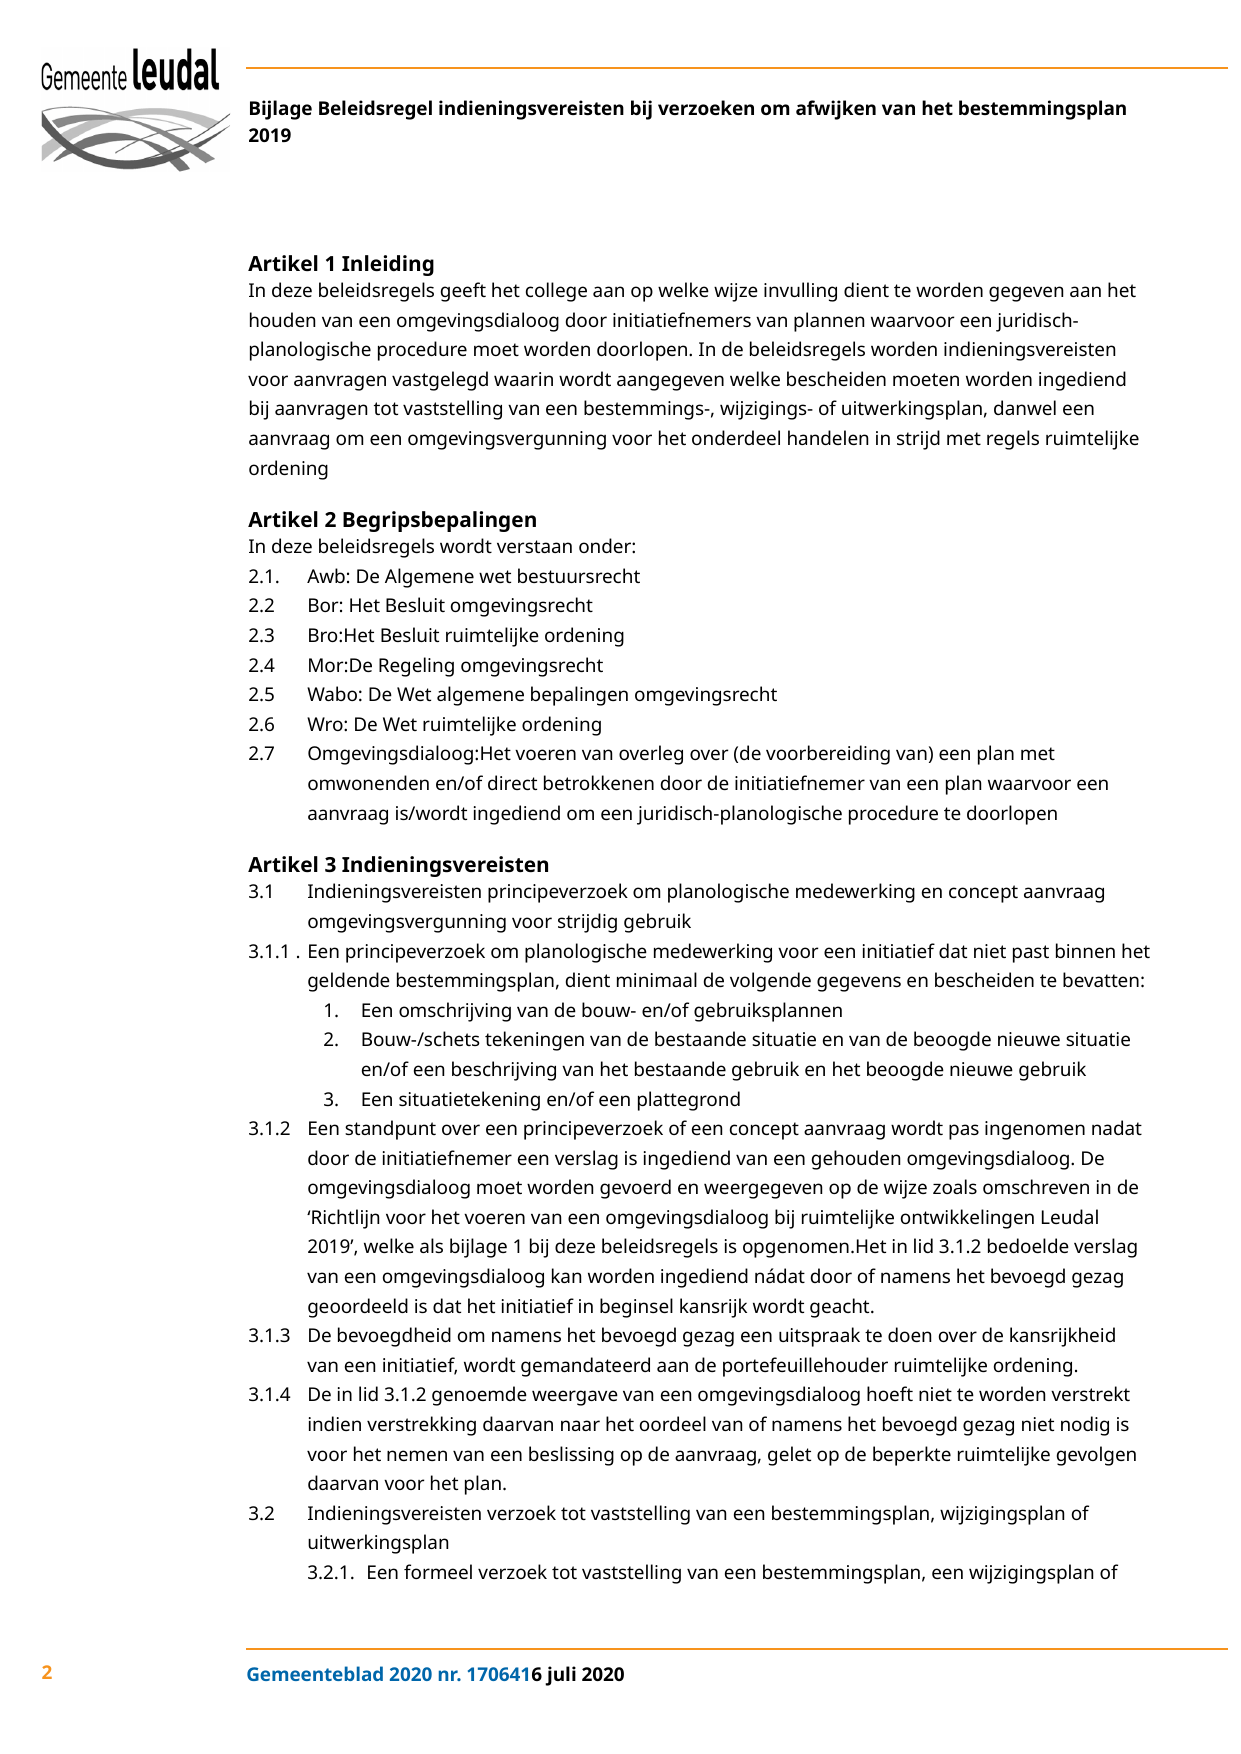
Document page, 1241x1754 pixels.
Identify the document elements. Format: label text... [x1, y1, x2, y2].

text Artikel 2 Begripsbepalingen [248, 505, 1152, 533]
list Een omschrijving van de bouw- en/of gebruiksplannen [323, 997, 1152, 1023]
list Een formeel verzoek tot vaststelling van een bestemmingsplan, een wijzigingsplan of [307, 1559, 1152, 1585]
list Mor:De Regeling omgevingsrecht [248, 652, 1152, 678]
list Omgevingsdialoog:Het voeren van overleg over (de voorbereiding van) een plan met omwonenden en/of direct betrokkenen door de initiatiefnemer van een plan waarvoor een aanvraag is/wordt ingediend om een juridisch-planologische procedure te doorlopen [248, 741, 1152, 826]
text In deze beleidsregels geeft het college aan op welke wijze invulling dient te worden gegeven aan het houden van een omgevingsdialoog door initiatiefnemers van plannen waarvoor een juridisch-planologische procedure moet worden doorlopen. In de beleidsregels worden indieningsvereisten voor aanvragen vastgelegd waarin wordt aangegeven welke bescheiden moeten worden ingediend bij aanvragen tot vaststelling van een bestemmings-, wijzigings- of uitwerkingsplan, danwel een aanvraag om een omgevingsvergunning voor het onderdeel handelen in strijd met regels ruimtelijke ordening [248, 277, 1152, 480]
picture [41, 47, 231, 172]
list Awb: De Algemene wet bestuursrecht [248, 563, 1152, 589]
list De bevoegdheid om namens het bevoegd gezag een uitspraak te doen over de kansrijkheid van een initiatief, wordt gemandateerd aan de portefeuillehouder ruimtelijke ordening. [248, 1322, 1152, 1378]
list Bor: Het Besluit omgevingsrecht [248, 593, 1152, 618]
list Indieningsvereisten principeverzoek om planologische medewerking en concept aanvraag omgevingsvergunning voor strijdig gebruik [248, 879, 1152, 934]
list Een situatietekening en/of een plattegrond [323, 1086, 1152, 1111]
text Artikel 3 Indieningsvereisten [248, 850, 1152, 879]
list Bro:Het Besluit ruimtelijke ordening [248, 622, 1152, 648]
list De in lid 3.1.2 genoemde weergave van een omgevingsdialoog hoeft niet te worden verstrekt indien verstrekking daarvan naar het oordeel van of namens het bevoegd gezag niet nodig is voor het nemen van een beslissing op de aanvraag, gelet op de beperkte ruimtelijke gevolgen daarvan voor het plan. [248, 1382, 1152, 1496]
list Bouw-/schets tekeningen van de bestaande situatie en van de beoogde nieuwe situatie en/of een beschrijving van het bestaande gebruik en het beoogde nieuwe gebruik [323, 1027, 1152, 1082]
list Wabo: De Wet algemene bepalingen omgevingsrecht [248, 681, 1152, 707]
text In deze beleidsregels wordt verstaan onder: [248, 533, 1152, 559]
list Een principeverzoek om planologische medewerking voor een initiatief dat niet past binnen het geldende bestemmingsplan, dient minimaal de volgende gegevens en bescheiden te bevatten: [248, 938, 1152, 993]
text Artikel 1 Inleiding [248, 249, 1152, 277]
list Indieningsvereisten verzoek tot vaststelling van een bestemmingsplan, wijzigingsplan of uitwerkingsplan [248, 1500, 1152, 1555]
list Wro: De Wet ruimtelijke ordening [248, 711, 1152, 737]
list Een standpunt over een principeverzoek of een concept aanvraag wordt pas ingenomen nadat door de initiatiefnemer een verslag is ingediend van een gehouden omgevingsdialoog. De omgevingsdialoog moet worden gevoerd en weergegeven op de wijze zoals omschreven in de ‘Richtlijn voor het voeren van een omgevingsdialoog bij ruimtelijke ontwikkelingen Leudal 2019’, welke als bijlage 1 bij deze beleidsregels is opgenomen.Het in lid 3.1.2 bedoelde verslag van een omgevingsdialoog kan worden ingediend nádat door of namens het bevoegd gezag geoordeeld is dat het initiatief in beginsel kansrijk wordt geacht. [248, 1115, 1152, 1318]
text Bijlage Beleidsregel indieningsvereisten bij verzoeken om afwijken van het bestemmingsplan 2019 [248, 95, 1152, 149]
